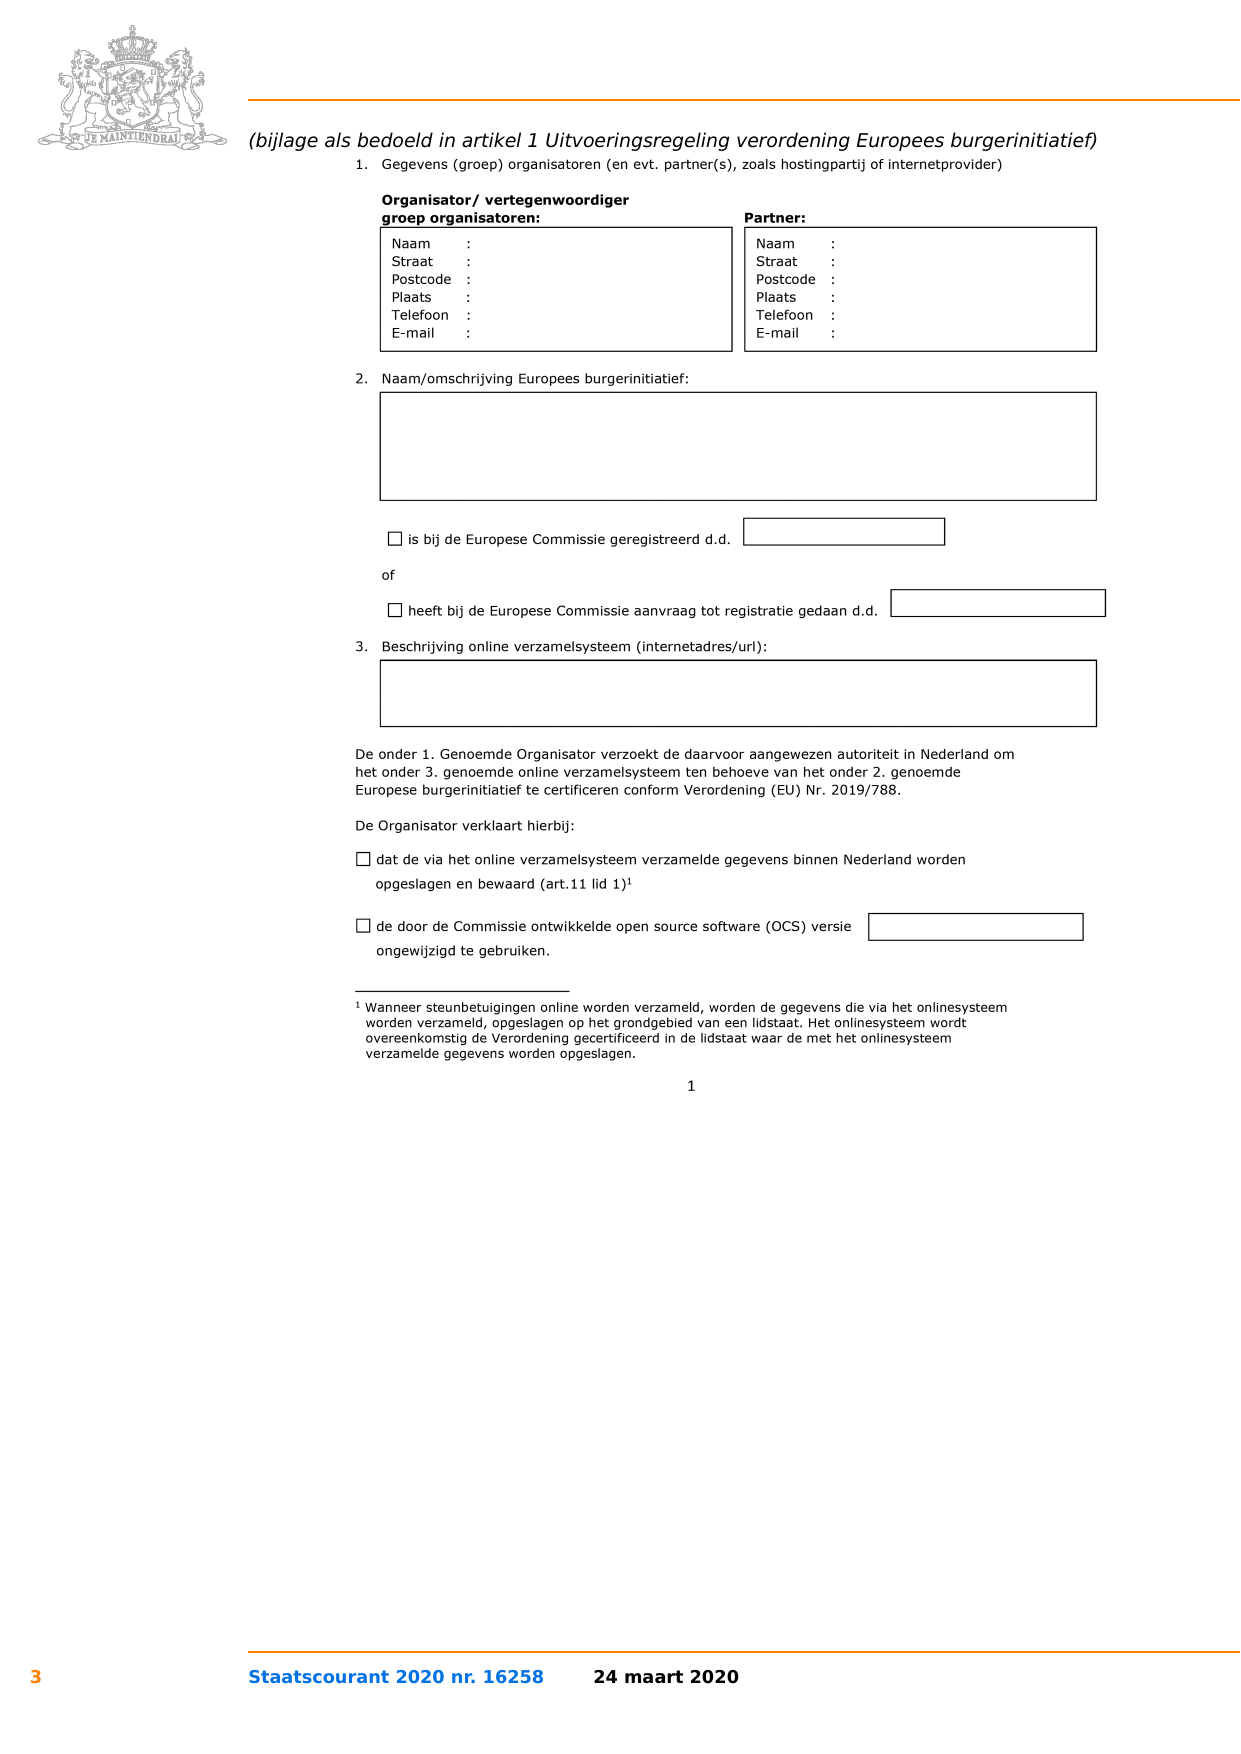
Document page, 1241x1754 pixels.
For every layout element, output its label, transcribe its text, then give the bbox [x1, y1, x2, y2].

picture [38, 25, 227, 150]
text (bijlage als bedoeld in artikel 1 Uitvoeringsregeling verordening Europees burgerinitiatief) [248, 130, 1163, 1608]
picture [248, 151, 1134, 1168]
